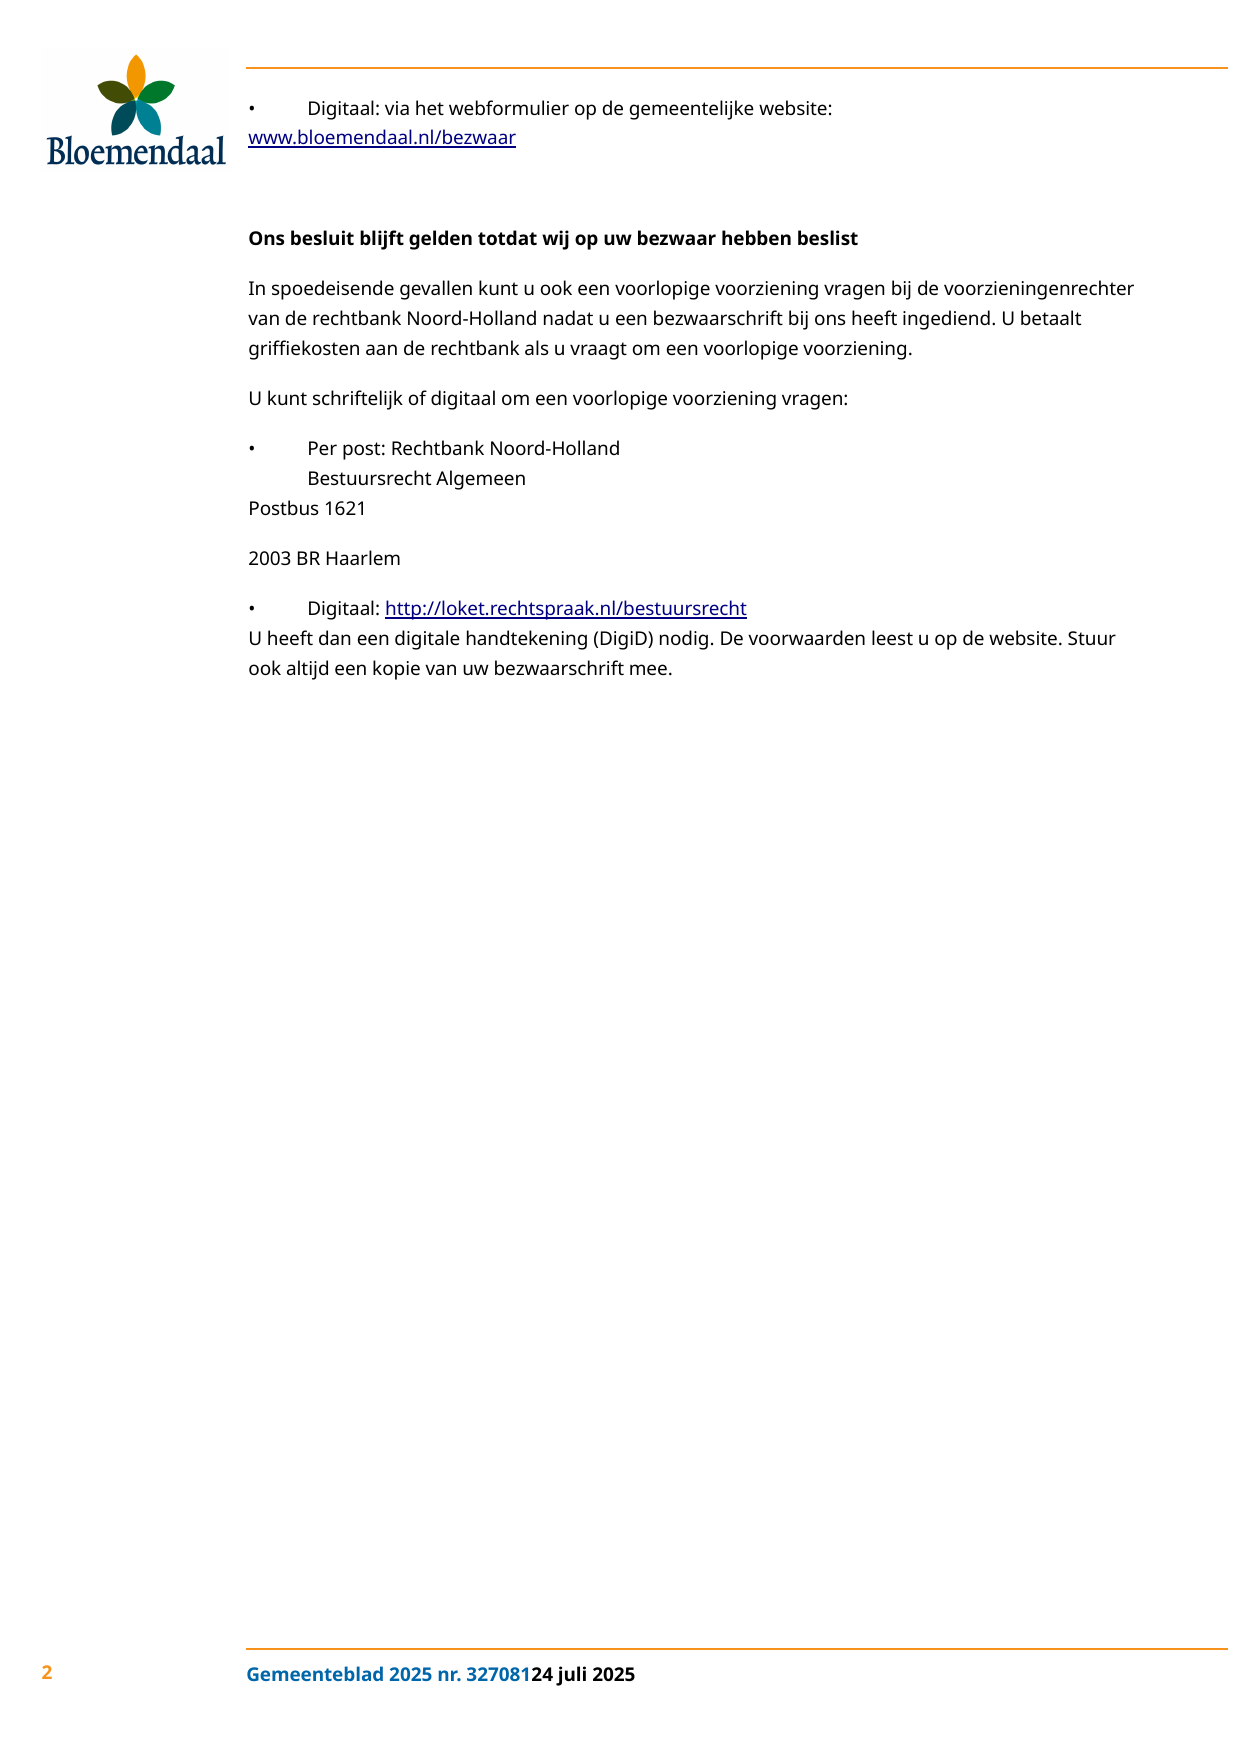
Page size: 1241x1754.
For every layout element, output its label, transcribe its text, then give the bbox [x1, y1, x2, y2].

list Digitaal: http://loket.rechtspraak.nl/bestuursrecht [248, 596, 1152, 621]
text U heeft dan een digitale handtekening (DigiD) nodig. De voorwaarden leest u op de website. Stuur ook altijd een kopie van uw bezwaarschrift mee. [248, 625, 1152, 681]
text Postbus 1621 [248, 495, 1152, 521]
text U kunt schriftelijk of digitaal om een voorlopige voorziening vragen: [248, 385, 1152, 411]
list Digitaal: via het webformulier op de gemeentelijke website: [248, 95, 1152, 121]
list Bestuursrecht Algemeen [248, 465, 1152, 491]
text 2003 BR Haarlem [248, 545, 1152, 571]
text In spoedeisende gevallen kunt u ook een voorlopige voorziening vragen bij de voorzieningenrechter van de rechtbank Noord-Holland nadat u een bezwaarschrift bij ons heeft ingediend. U betaalt griffiekosten aan de rechtbank als u vraagt om een voorlopige voorziening. [248, 276, 1152, 361]
list Per post: Rechtbank Noord-Holland [248, 436, 1152, 461]
text www.bloemendaal.nl/bezwaar [248, 124, 1152, 150]
picture [41, 47, 231, 172]
text Ons besluit blijft gelden totdat wij op uw bezwaar hebben beslist [248, 225, 1152, 251]
